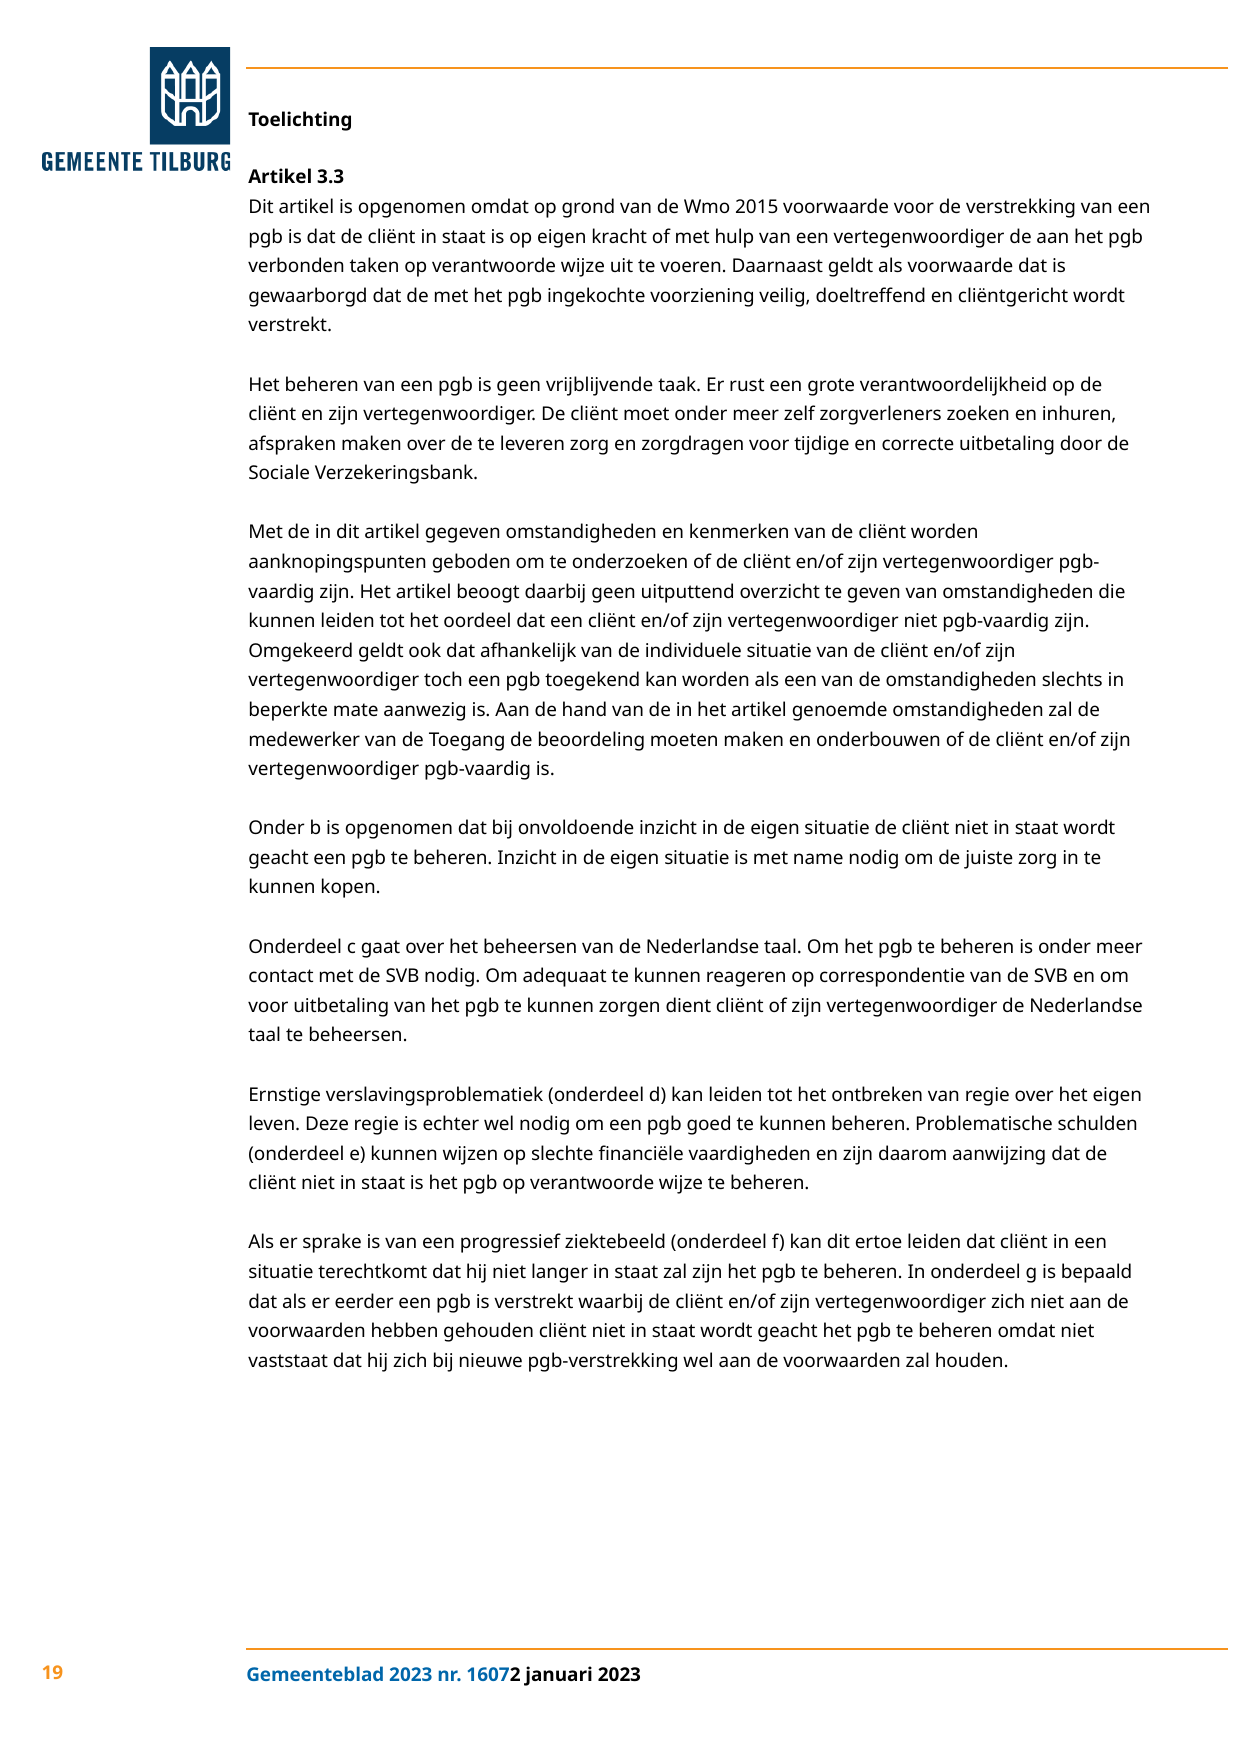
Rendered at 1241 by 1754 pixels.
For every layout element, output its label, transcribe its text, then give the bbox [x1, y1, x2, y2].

text Artikel 3.3 [248, 164, 1152, 189]
text Als er sprake is van een progressief ziektebeeld (onderdeel f) kan dit ertoe leiden dat cliënt in een situatie terechtkomt dat hij niet langer in staat zal zijn het pgb te beheren. In onderdeel g is bepaald dat als er eerder een pgb is verstrekt waarbij de cliënt en/of zijn vertegenwoordiger zich niet aan de voorwaarden hebben gehouden cliënt niet in staat wordt geacht het pgb te beheren omdat niet vaststaat dat hij zich bij nieuwe pgb-verstrekking wel aan de voorwaarden zal houden. [248, 1229, 1152, 1373]
text Toelichting [248, 95, 1152, 134]
text Met de in dit artikel gegeven omstandigheden en kenmerken van de cliënt worden aanknopingspunten geboden om te onderzoeken of de cliënt en/of zijn vertegenwoordiger pgb-vaardig zijn. Het artikel beoogt daarbij geen uitputtend overzicht te geven van omstandigheden die kunnen leiden tot het oordeel dat een cliënt en/of zijn vertegenwoordiger niet pgb-vaardig zijn. Omgekeerd geldt ook dat afhankelijk van de individuele situatie van de cliënt en/of zijn vertegenwoordiger toch een pgb toegekend kan worden als een van de omstandigheden slechts in beperkte mate aanwezig is. Aan de hand van de in het artikel genoemde omstandigheden zal de medewerker van de Toegang de beoordeling moeten maken en onderbouwen of de cliënt en/of zijn vertegenwoordiger pgb-vaardig is. [248, 519, 1152, 781]
picture [41, 47, 231, 172]
text Het beheren van een pgb is geen vrijblijvende taak. Er rust een grote verantwoordelijkheid op de cliënt en zijn vertegenwoordiger. De cliënt moet onder meer zelf zorgverleners zoeken en inhuren, afspraken maken over de te leveren zorg en zorgdragen voor tijdige en correcte uitbetaling door de Sociale Verzekeringsbank. [248, 371, 1152, 485]
text Onderdeel c gaat over het beheersen van de Nederlandse taal. Om het pgb te beheren is onder meer contact met de SVB nodig. Om adequaat te kunnen reageren op correspondentie van de SVB en om voor uitbetaling van het pgb te kunnen zorgen dient cliënt of zijn vertegenwoordiger de Nederlandse taal te beheersen. [248, 933, 1152, 1047]
text Dit artikel is opgenomen omdat op grond van de Wmo 2015 voorwaarde voor de verstrekking van een pgb is dat de cliënt in staat is op eigen kracht of met hulp van een vertegenwoordiger de aan het pgb verbonden taken op verantwoorde wijze uit te voeren. Daarnaast geldt als voorwaarde dat is gewaarborgd dat de met het pgb ingekochte voorziening veilig, doeltreffend en cliëntgericht wordt verstrekt. [248, 193, 1152, 337]
text Onder b is opgenomen dat bij onvoldoende inzicht in de eigen situatie de cliënt niet in staat wordt geacht een pgb te beheren. Inzicht in de eigen situatie is met name nodig om de juiste zorg in te kunnen kopen. [248, 814, 1152, 899]
text Ernstige verslavingsproblematiek (onderdeel d) kan leiden tot het ontbreken van regie over het eigen leven. Deze regie is echter wel nodig om een pgb goed te kunnen beheren. Problematische schulden (onderdeel e) kunnen wijzen op slechte financiële vaardigheden en zijn daarom aanwijzing dat de cliënt niet in staat is het pgb op verantwoorde wijze te beheren. [248, 1081, 1152, 1195]
